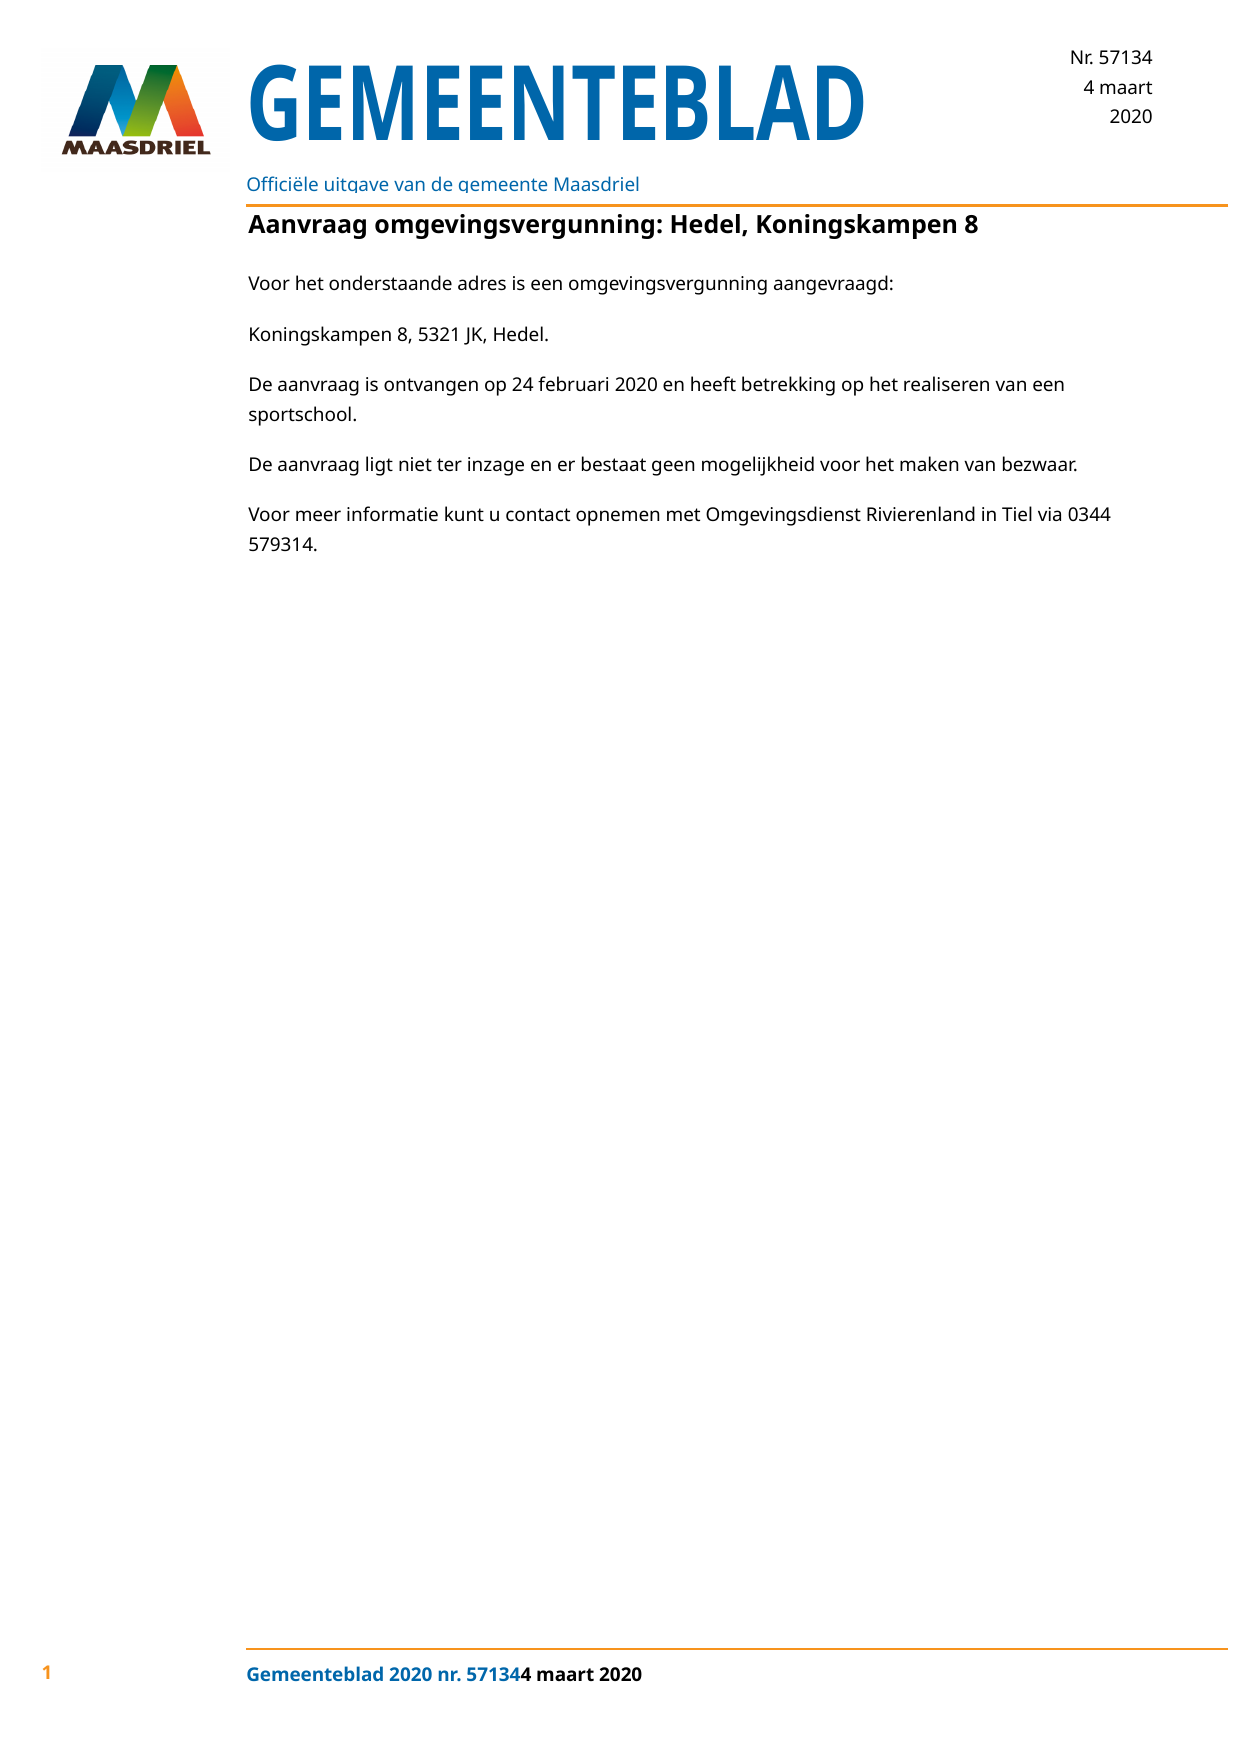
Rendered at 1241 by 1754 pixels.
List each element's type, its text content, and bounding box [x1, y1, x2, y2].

text De aanvraag is ontvangen op 24 februari 2020 en heeft betrekking op het realiseren van een sportschool. [248, 371, 1152, 426]
text Koningskampen 8, 5321 JK, Hedel. [248, 321, 1152, 346]
text Voor het onderstaande adres is een omgevingsvergunning aangevraagd: [248, 270, 1152, 296]
picture [41, 47, 231, 172]
text Voor meer informatie kunt u contact opnemen met Omgevingsdienst Rivierenland in Tiel via 0344 579314. [248, 502, 1152, 557]
text De aanvraag ligt niet ter inzage en er bestaat geen mogelijkheid voor het maken van bezwaar. [248, 451, 1152, 477]
text Aanvraag omgevingsvergunning: Hedel, Koningskampen 8 [248, 207, 1152, 241]
